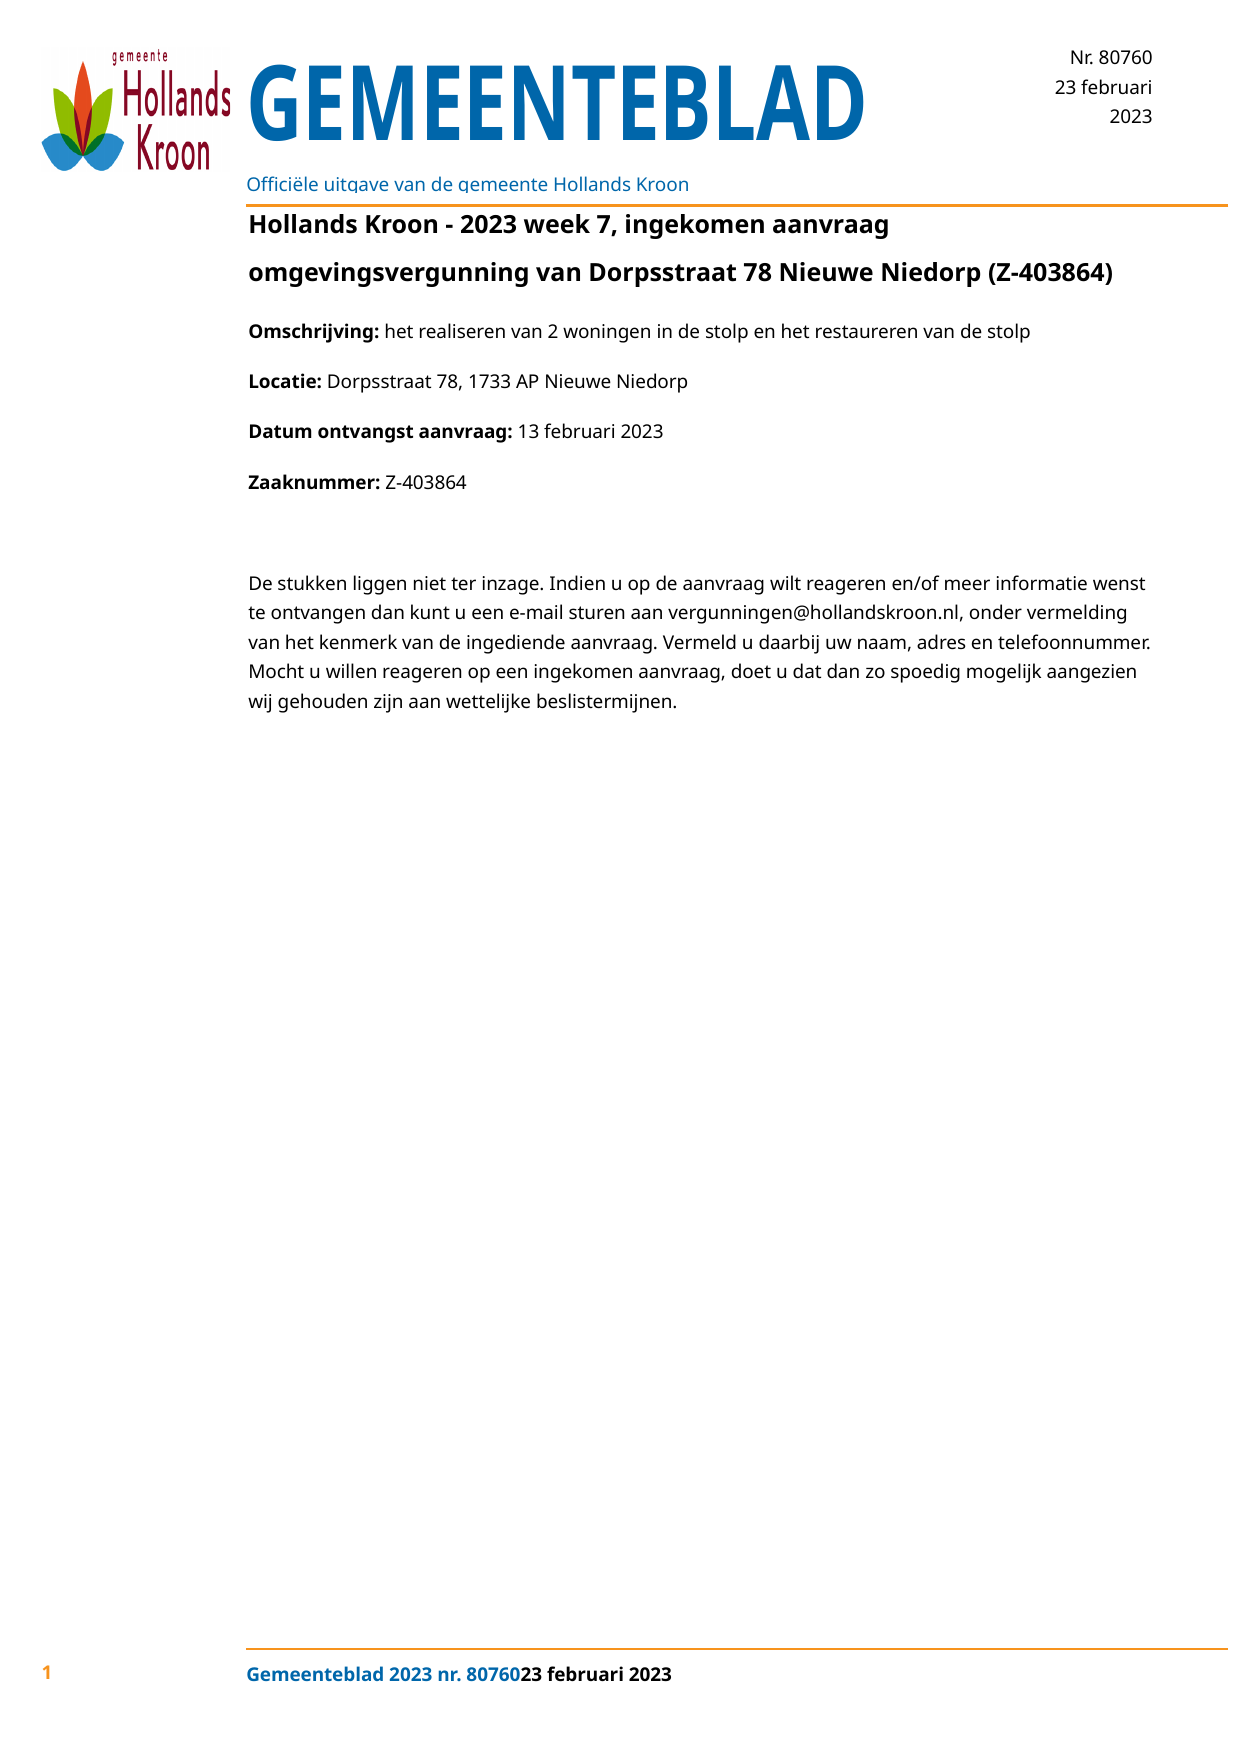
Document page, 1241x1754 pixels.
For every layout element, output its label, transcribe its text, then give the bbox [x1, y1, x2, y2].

text Omschrijving: het realiseren van 2 woningen in de stolp en het restaureren van de stolp [248, 318, 1152, 344]
text Datum ontvangst aanvraag: 13 februari 2023 [248, 419, 1152, 444]
text Hollands Kroon - 2023 week 7, ingekomen aanvraag omgevingsvergunning van Dorpsstraat 78 Nieuwe Niedorp (Z-403864) [248, 207, 1152, 288]
picture [41, 47, 231, 172]
text De stukken liggen niet ter inzage. Indien u op de aanvraag wilt reageren en/of meer informatie wenst te ontvangen dan kunt u een e-mail sturen aan vergunningen@hollandskroon.nl, onder vermelding van het kenmerk van de ingediende aanvraag. Vermeld u daarbij uw naam, adres en telefoonnummer. Mocht u willen reageren op een ingekomen aanvraag, doet u dat dan zo spoedig mogelijk aangezien wij gehouden zijn aan wettelijke beslistermijnen. [248, 570, 1152, 714]
text Locatie: Dorpsstraat 78, 1733 AP Nieuwe Niedorp [248, 368, 1152, 394]
text Zaaknummer: Z-403864 [248, 469, 1152, 495]
